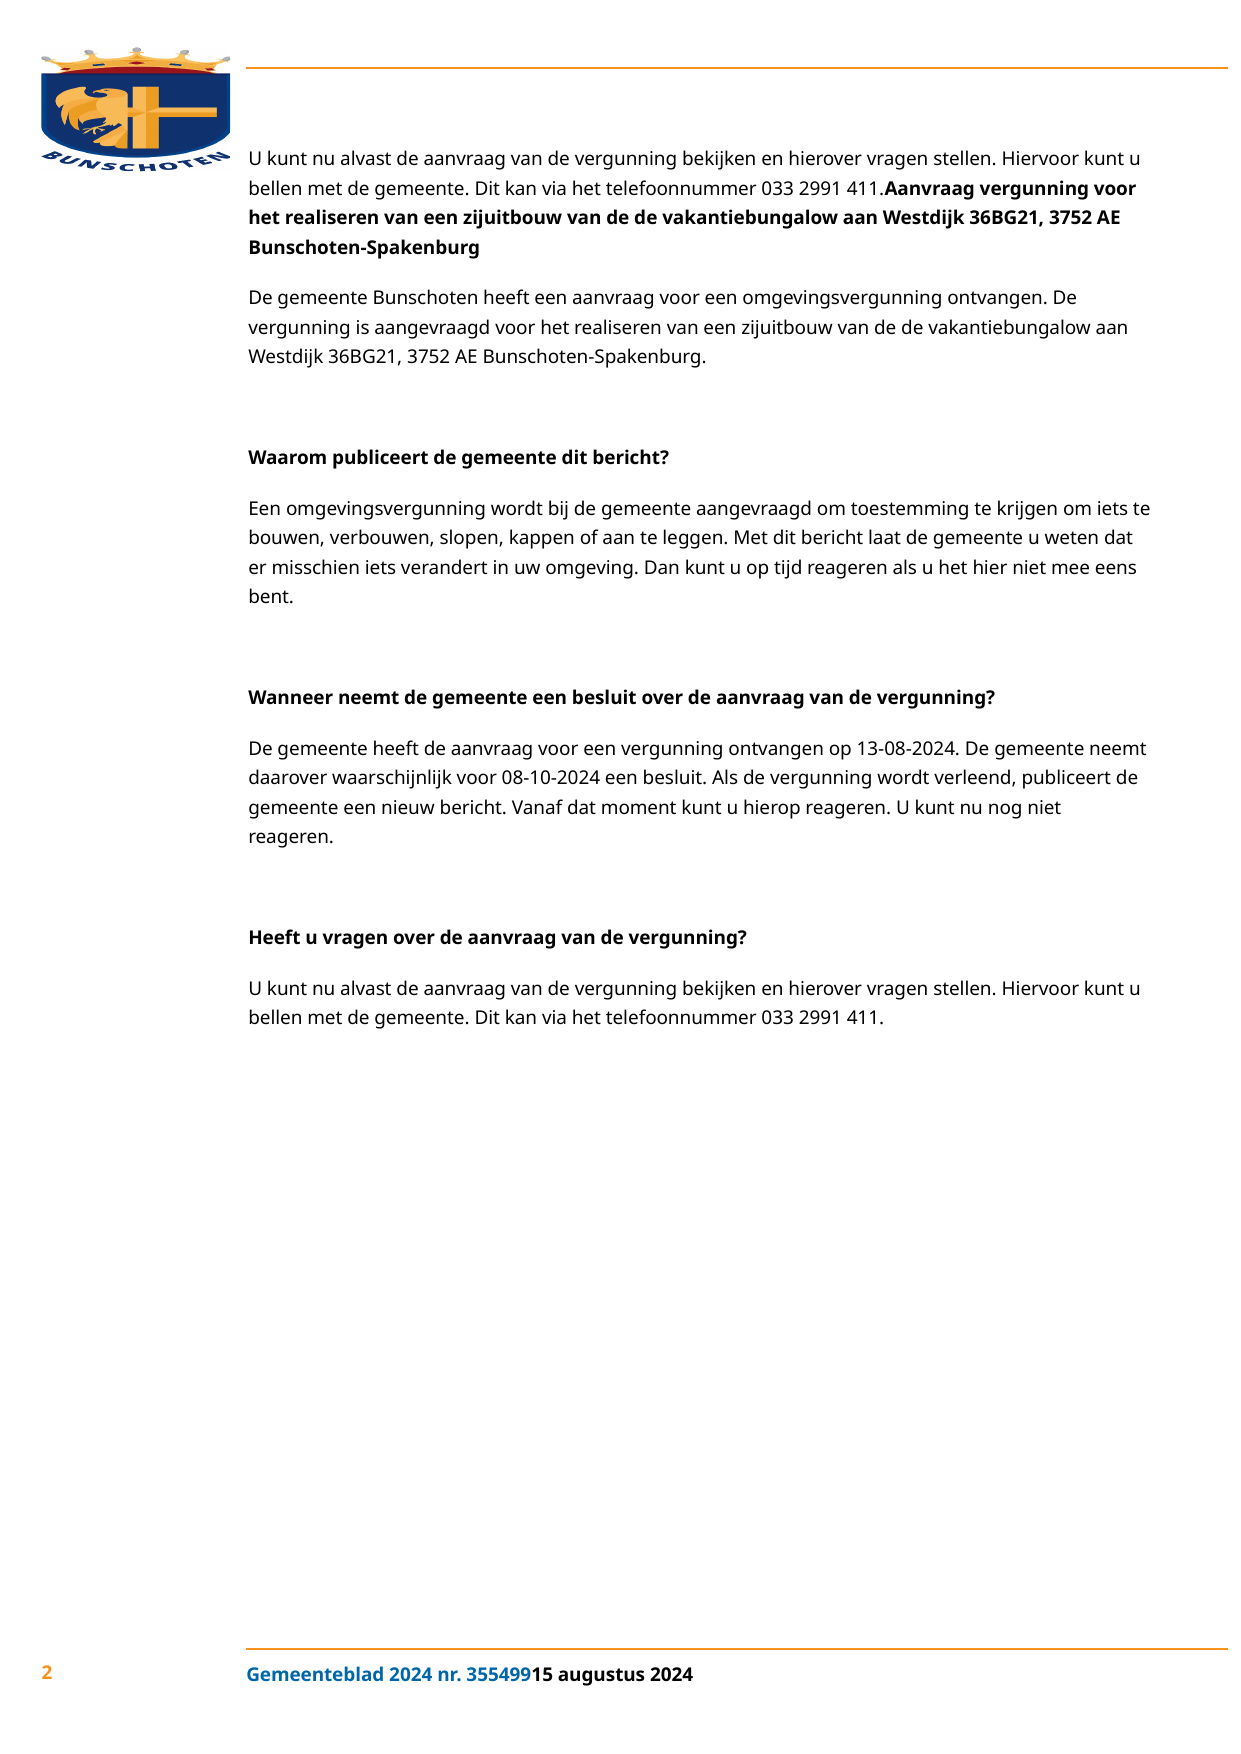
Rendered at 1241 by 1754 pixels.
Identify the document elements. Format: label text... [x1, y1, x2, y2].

text Waarom publiceert de gemeente dit bericht? [248, 444, 1152, 470]
text Heeft u vragen over de aanvraag van de vergunning? [248, 924, 1152, 950]
text U kunt nu alvast de aanvraag van de vergunning bekijken en hierover vragen stellen. Hiervoor kunt u bellen met de gemeente. Dit kan via het telefoonnummer 033 2991 411. [248, 975, 1152, 1030]
text U kunt nu alvast de aanvraag van de vergunning bekijken en hierover vragen stellen. Hiervoor kunt u bellen met de gemeente. Dit kan via het telefoonnummer 033 2991 411.Aanvraag vergunning voor het realiseren van een zijuitbouw van de de vakantiebungalow aan Westdijk 36BG21, 3752 AE Bunschoten-Spakenburg [248, 145, 1152, 260]
text De gemeente Bunschoten heeft een aanvraag voor een omgevingsvergunning ontvangen. De vergunning is aangevraagd voor het realiseren van een zijuitbouw van de de vakantiebungalow aan Westdijk 36BG21, 3752 AE Bunschoten-Spakenburg. [248, 284, 1152, 369]
text De gemeente heeft de aanvraag voor een vergunning ontvangen op 13-08-2024. De gemeente neemt daarover waarschijnlijk voor 08-10-2024 een besluit. Als de vergunning wordt verleend, publiceert de gemeente een nieuw bericht. Vanaf dat moment kunt u hierop reageren. U kunt nu nog niet reageren. [248, 735, 1152, 849]
text Een omgevingsvergunning wordt bij de gemeente aangevraagd om toestemming te krijgen om iets te bouwen, verbouwen, slopen, kappen of aan te leggen. Met dit bericht laat de gemeente u weten dat er misschien iets verandert in uw omgeving. Dan kunt u op tijd reageren als u het hier niet mee eens bent. [248, 495, 1152, 609]
picture [41, 47, 231, 172]
text Wanneer neemt de gemeente een besluit over de aanvraag van de vergunning? [248, 684, 1152, 710]
